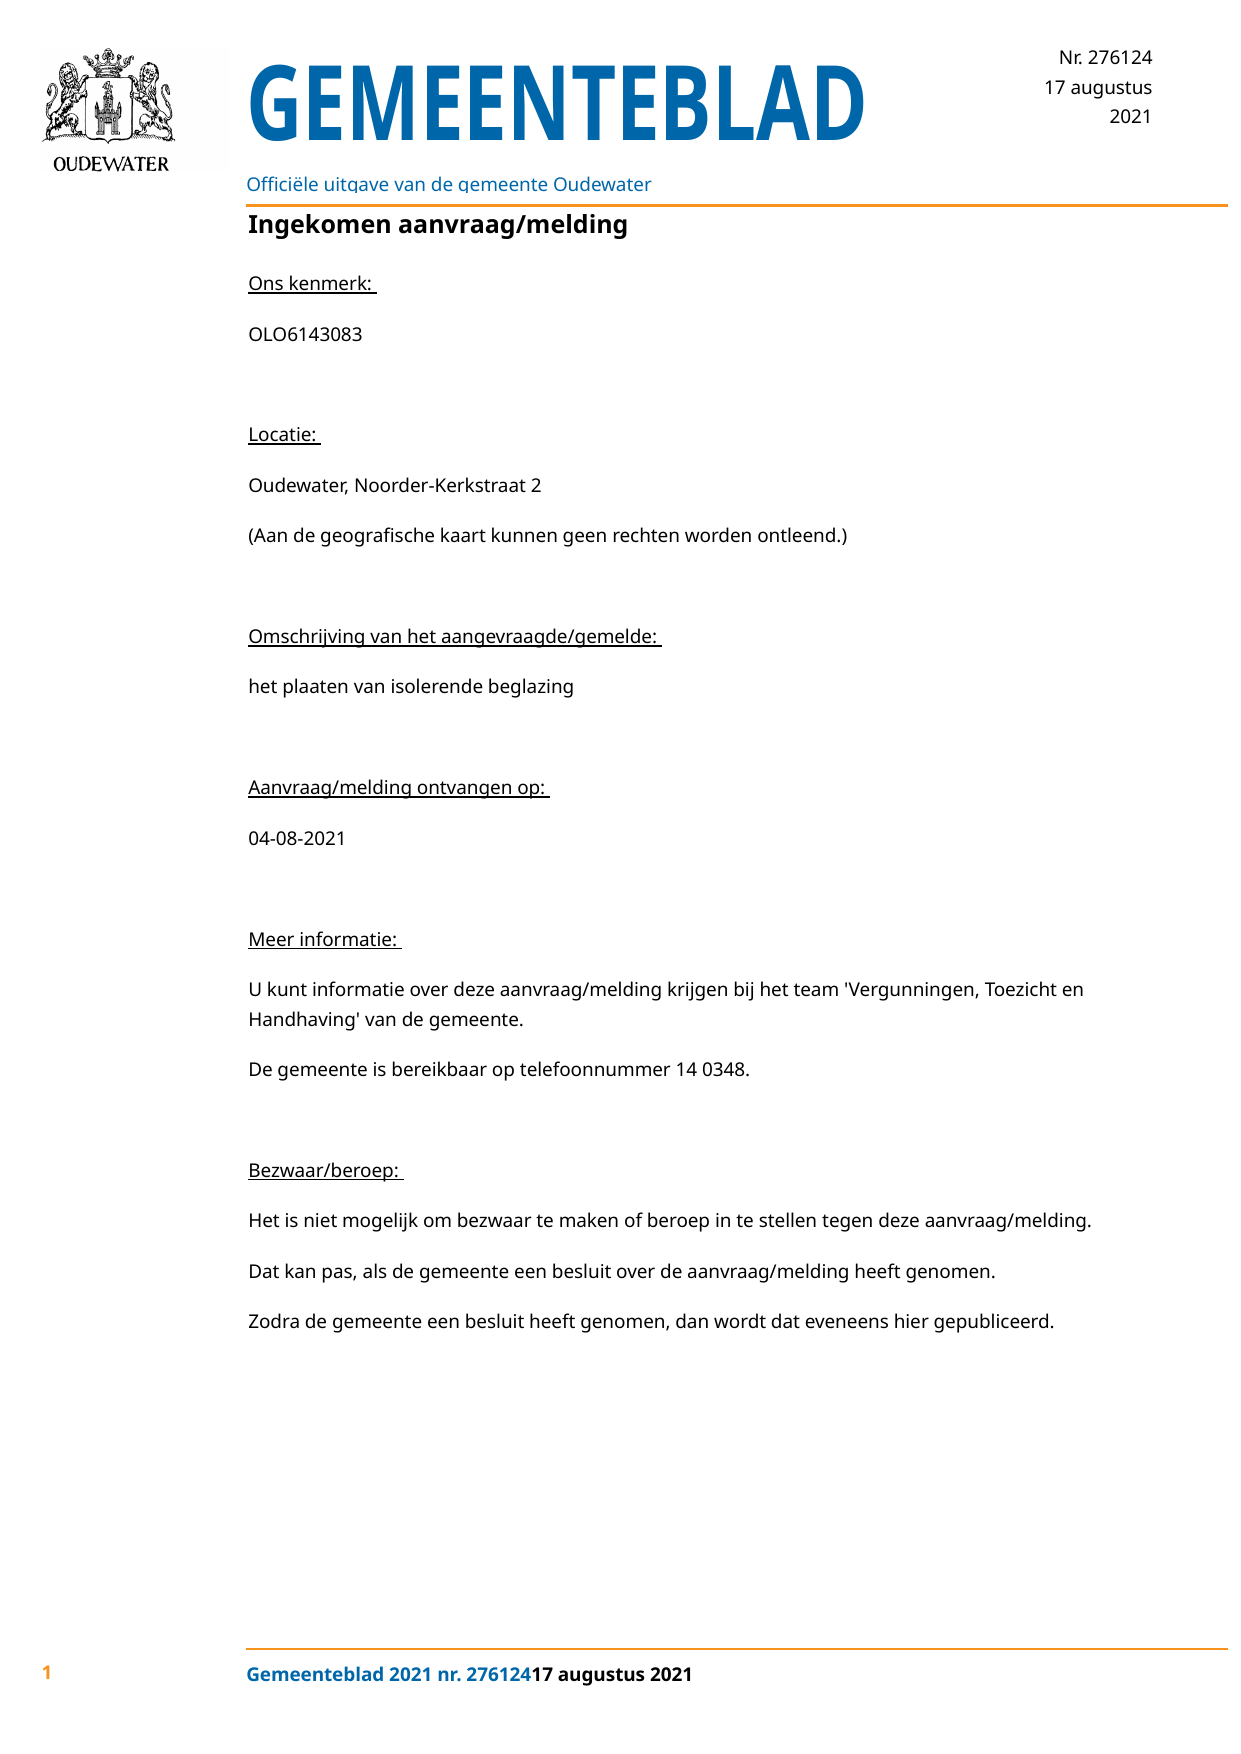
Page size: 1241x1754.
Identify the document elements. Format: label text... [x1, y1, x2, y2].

text OLO6143083 [248, 321, 1152, 346]
text Dat kan pas, als de gemeente een besluit over de aanvraag/melding heeft genomen. [248, 1258, 1152, 1283]
picture [41, 47, 231, 172]
text Locatie: [248, 422, 1152, 447]
text Oudewater, Noorder-Kerkstraat 2 [248, 472, 1152, 498]
text Meer informatie: [248, 926, 1152, 951]
text Aanvraag/melding ontvangen op: [248, 774, 1152, 800]
text Ons kenmerk: [248, 270, 1152, 296]
text (Aan de geografische kaart kunnen geen rechten worden ontleend.) [248, 522, 1152, 548]
text het plaaten van isolerende beglazing [248, 674, 1152, 699]
text Het is niet mogelijk om bezwaar te maken of beroep in te stellen tegen deze aanvraag/melding. [248, 1207, 1152, 1233]
text Bezwaar/beroep: [248, 1157, 1152, 1183]
text U kunt informatie over deze aanvraag/melding krijgen bij het team 'Vergunningen, Toezicht en Handhaving' van de gemeente. [248, 976, 1152, 1031]
text 04-08-2021 [248, 825, 1152, 851]
text Zodra de gemeente een besluit heeft genomen, dan wordt dat eveneens hier gepubliceerd. [248, 1308, 1152, 1334]
text Ingekomen aanvraag/melding [248, 207, 1152, 241]
text Omschrijving van het aangevraagde/gemelde: [248, 623, 1152, 649]
text De gemeente is bereikbaar op telefoonnummer 14 0348. [248, 1056, 1152, 1082]
